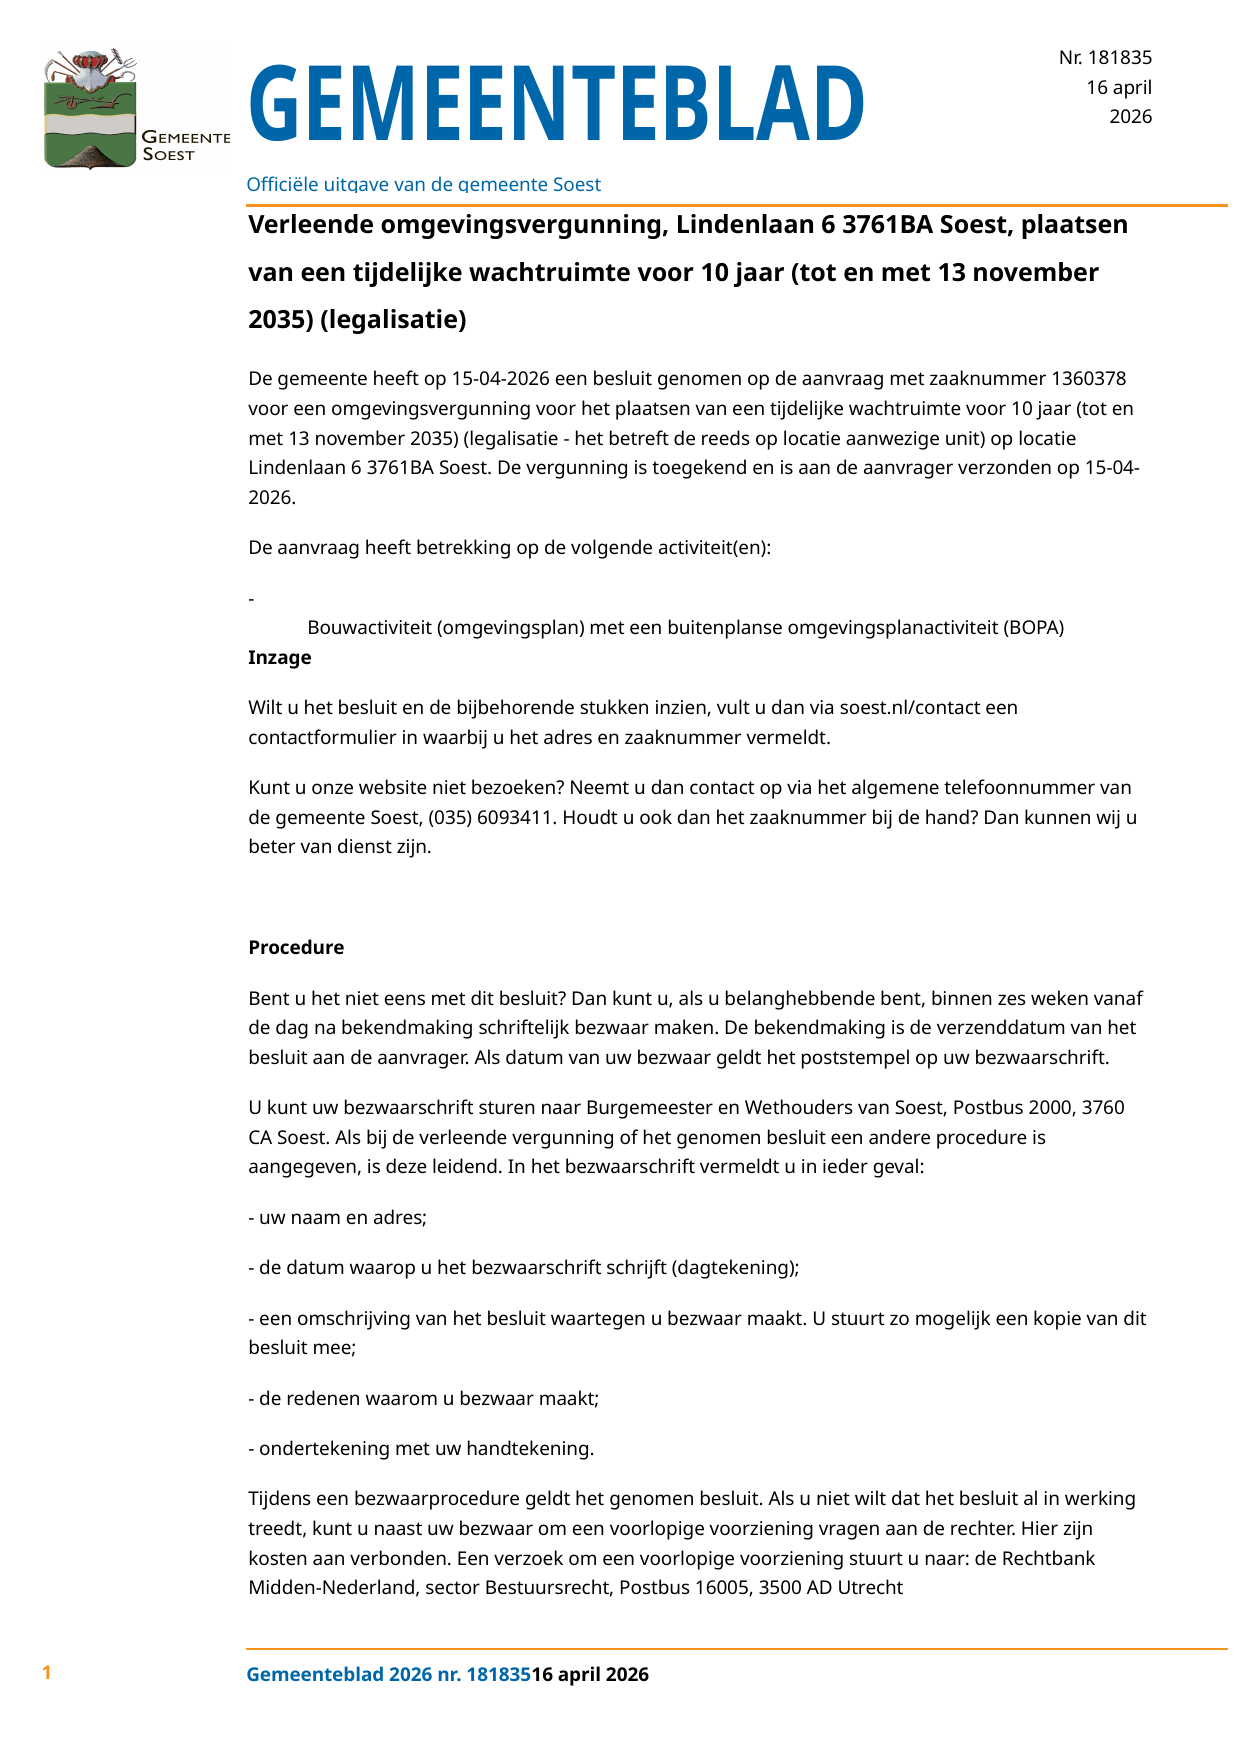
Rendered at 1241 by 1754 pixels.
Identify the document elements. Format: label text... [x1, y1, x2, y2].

text De gemeente heeft op 15-04-2026 een besluit genomen op de aanvraag met zaaknummer 1360378 voor een omgevingsvergunning voor het plaatsen van een tijdelijke wachtruimte voor 10 jaar (tot en met 13 november 2035) (legalisatie - het betreft de reeds op locatie aanwezige unit) op locatie Lindenlaan 6 3761BA Soest. De vergunning is toegekend en is aan de aanvrager verzonden op 15-04-2026. [248, 366, 1152, 509]
text U kunt uw bezwaarschrift sturen naar Burgemeester en Wethouders van Soest, Postbus 2000, 3760 CA Soest. Als bij de verleende vergunning of het genomen besluit een andere procedure is aangegeven, is deze leidend. In het bezwaarschrift vermeldt u in ieder geval: [248, 1094, 1152, 1179]
text Tijdens een bezwaarprocedure geldt het genomen besluit. Als u niet wilt dat het besluit al in werking treedt, kunt u naast uw bezwaar om een voorlopige voorziening vragen aan de rechter. Hier zijn kosten aan verbonden. Een verzoek om een voorlopige voorziening stuurt u naar: de Rechtbank Midden-Nederland, sector Bestuursrecht, Postbus 16005, 3500 AD Utrecht [248, 1486, 1152, 1600]
text - de redenen waarom u bezwaar maakt; [248, 1385, 1152, 1410]
text - een omschrijving van het besluit waartegen u bezwaar maakt. U stuurt zo mogelijk een kopie van dit besluit mee; [248, 1305, 1152, 1360]
text Kunt u onze website niet bezoeken? Neemt u dan contact op via het algemene telefoonnummer van de gemeente Soest, (035) 6093411. Houdt u ook dan het zaaknummer bij de hand? Dan kunnen wij u beter van dienst zijn. [248, 774, 1152, 859]
text - uw naam en adres; [248, 1204, 1152, 1229]
text Bent u het niet eens met dit besluit? Dan kunt u, als u belanghebbende bent, binnen zes weken vanaf de dag na bekendmaking schriftelijk bezwaar maken. De bekendmaking is de verzenddatum van het besluit aan de aanvrager. Als datum van uw bezwaar geldt het poststempel op uw bezwaarschrift. [248, 985, 1152, 1069]
text - ondertekening met uw handtekening. [248, 1435, 1152, 1461]
picture [41, 47, 231, 172]
list Bouwactiviteit (omgevingsplan) met een buitenplanse omgevingsplanactiviteit (BOPA) [248, 614, 1152, 640]
text Wilt u het besluit en de bijbehorende stukken inzien, vult u dan via soest.nl/contact een contactformulier in waarbij u het adres en zaaknummer vermeldt. [248, 694, 1152, 749]
text Verleende omgevingsvergunning, Lindenlaan 6 3761BA Soest, plaatsen van een tijdelijke wachtruimte voor 10 jaar (tot en met 13 november 2035) (legalisatie) [248, 207, 1152, 336]
text Inzage [248, 644, 1152, 669]
text De aanvraag heeft betrekking op de volgende activiteit(en): [248, 534, 1152, 560]
text - de datum waarop u het bezwaarschrift schrijft (dagtekening); [248, 1254, 1152, 1280]
text Procedure [248, 934, 1152, 960]
